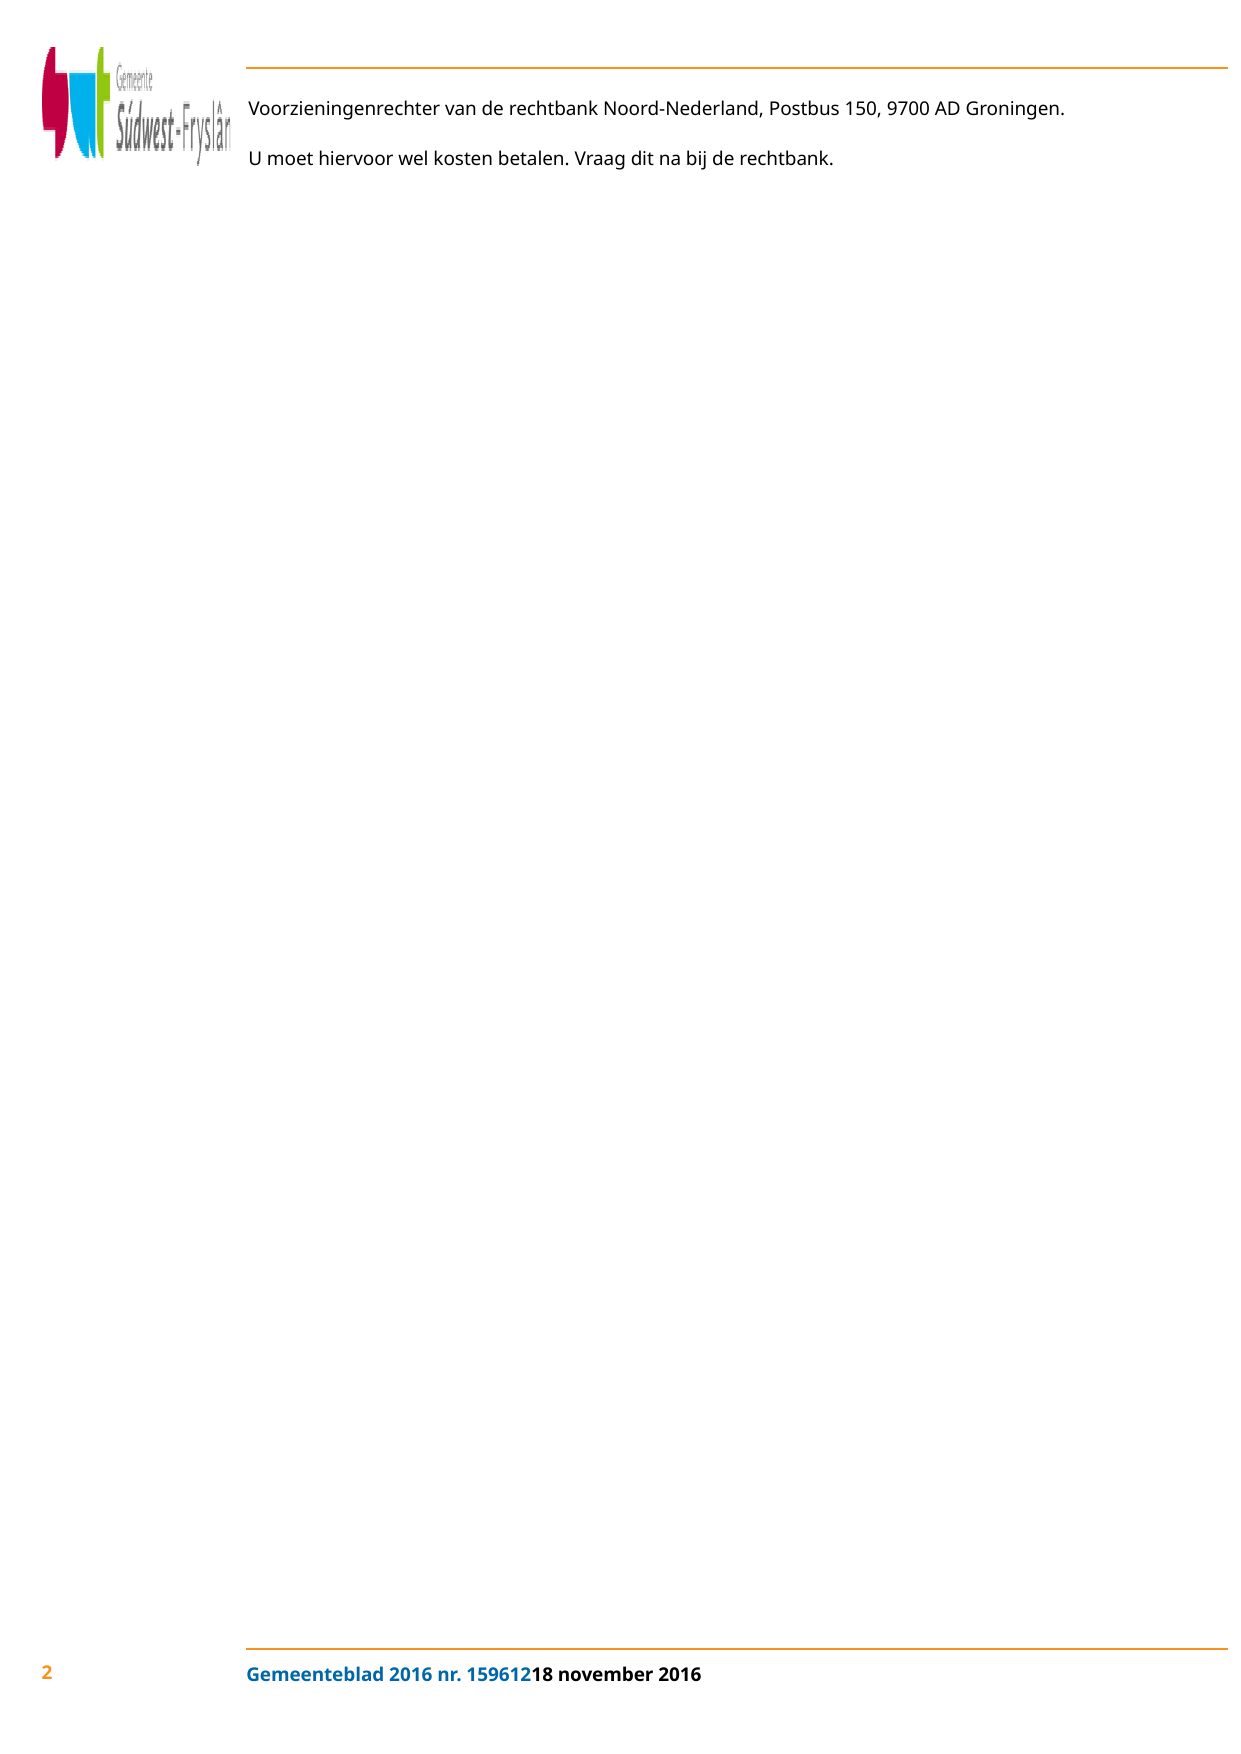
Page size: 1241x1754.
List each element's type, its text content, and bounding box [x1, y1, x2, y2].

text U moet hiervoor wel kosten betalen. Vraag dit na bij de rechtbank. [248, 145, 1152, 171]
picture [41, 47, 231, 172]
text Voorzieningenrechter van de rechtbank Noord-Nederland, Postbus 150, 9700 AD Groningen. [248, 95, 1152, 121]
